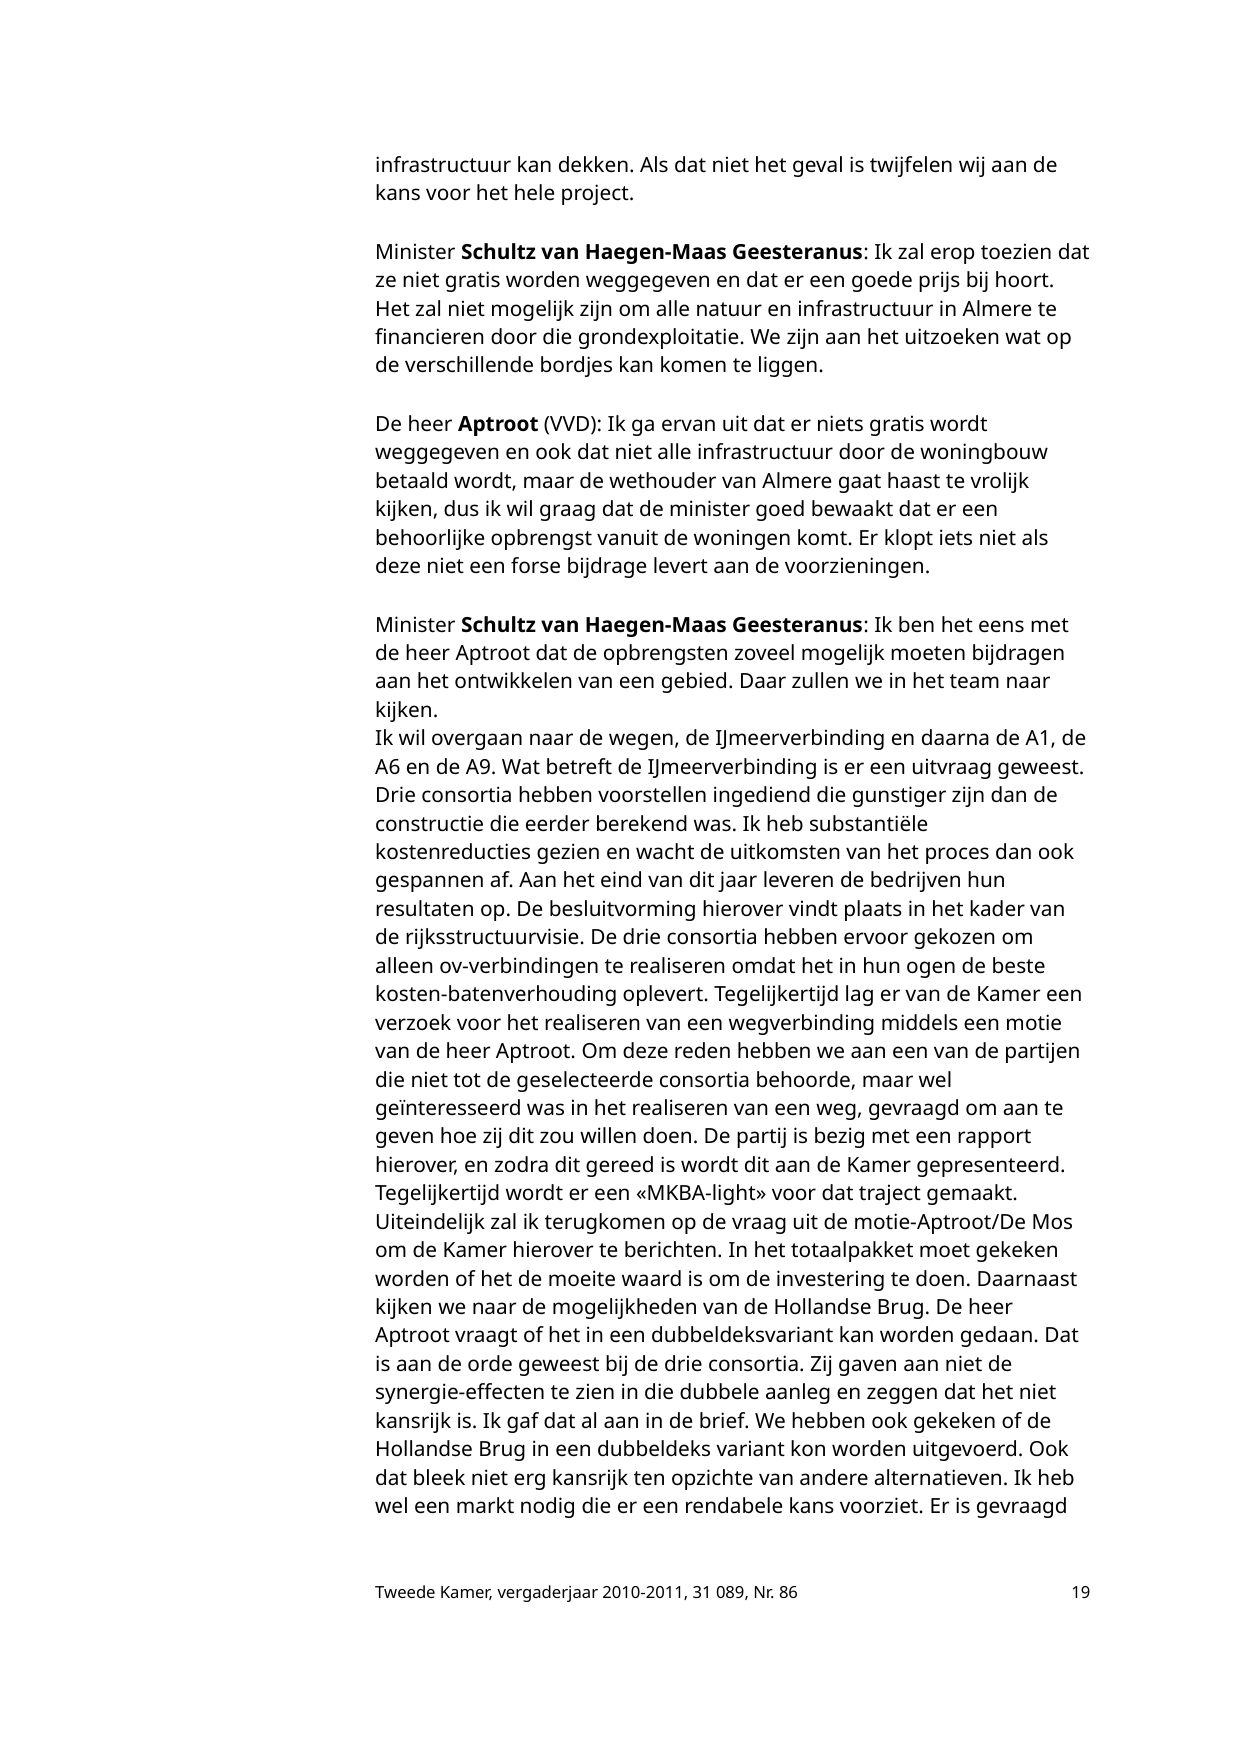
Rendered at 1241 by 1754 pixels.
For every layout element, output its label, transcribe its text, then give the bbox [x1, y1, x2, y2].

text Ik wil overgaan naar de wegen, de IJmeerverbinding en daarna de A1, de A6 en de A9. Wat betreft de IJmeerverbinding is er een uitvraag geweest. Drie consortia hebben voorstellen ingediend die gunstiger zijn dan de constructie die eerder berekend was. Ik heb substantiële kostenreducties gezien en wacht de uitkomsten van het proces dan ook gespannen af. Aan het eind van dit jaar leveren de bedrijven hun resultaten op. De besluitvorming hierover vindt plaats in het kader van de rijksstructuurvisie. De drie consortia hebben ervoor gekozen om alleen ov-verbindingen te realiseren omdat het in hun ogen de beste kosten-batenverhouding oplevert. Tegelijkertijd lag er van de Kamer een verzoek voor het realiseren van een wegverbinding middels een motie van de heer Aptroot. Om deze reden hebben we aan een van de partijen die niet tot de geselecteerde consortia behoorde, maar wel geïnteresseerd was in het realiseren van een weg, gevraagd om aan te geven hoe zij dit zou willen doen. De partij is bezig met een rapport hierover, en zodra dit gereed is wordt dit aan de Kamer gepresenteerd. Tegelijkertijd wordt er een «MKBA-light» voor dat traject gemaakt. Uiteindelijk zal ik terugkomen op de vraag uit de motie-Aptroot/De Mos om de Kamer hierover te berichten. In het totaalpakket moet gekeken worden of het de moeite waard is om de investering te doen. Daarnaast kijken we naar de mogelijkheden van de Hollandse Brug. De heer Aptroot vraagt of het in een dubbeldeksvariant kan worden gedaan. Dat is aan de orde geweest bij de drie consortia. Zij gaven aan niet de synergie-effecten te zien in die dubbele aanleg en zeggen dat het niet kansrijk is. Ik gaf dat al aan in de brief. We hebben ook gekeken of de Hollandse Brug in een dubbeldeks variant kon worden uitgevoerd. Ook dat bleek niet erg kansrijk ten opzichte van andere alternatieven. Ik heb wel een markt nodig die er een rendabele kans voorziet. Er is gevraagd [375, 723, 1090, 1520]
text De heer Aptroot (VVD): Ik ga ervan uit dat er niets gratis wordt weggegeven en ook dat niet alle infrastructuur door de woningbouw betaald wordt, maar de wethouder van Almere gaat haast te vrolijk kijken, dus ik wil graag dat de minister goed bewaakt dat er een behoorlijke opbrengst vanuit de woningen komt. Er klopt iets niet als deze niet een forse bijdrage levert aan de voorzieningen. [375, 409, 1090, 580]
text Minister Schultz van Haegen-Maas Geesteranus: Ik zal erop toezien dat ze niet gratis worden weggegeven en dat er een goede prijs bij hoort. Het zal niet mogelijk zijn om alle natuur en infrastructuur in Almere te financieren door die grondexploitatie. We zijn aan het uitzoeken wat op de verschillende bordjes kan komen te liggen. [375, 237, 1090, 379]
text infrastructuur kan dekken. Als dat niet het geval is twijfelen wij aan de kans voor het hele project. [375, 150, 1090, 207]
text Minister Schultz van Haegen-Maas Geesteranus: Ik ben het eens met de heer Aptroot dat de opbrengsten zoveel mogelijk moeten bijdragen aan het ontwikkelen van een gebied. Daar zullen we in het team naar kijken. [375, 610, 1090, 723]
